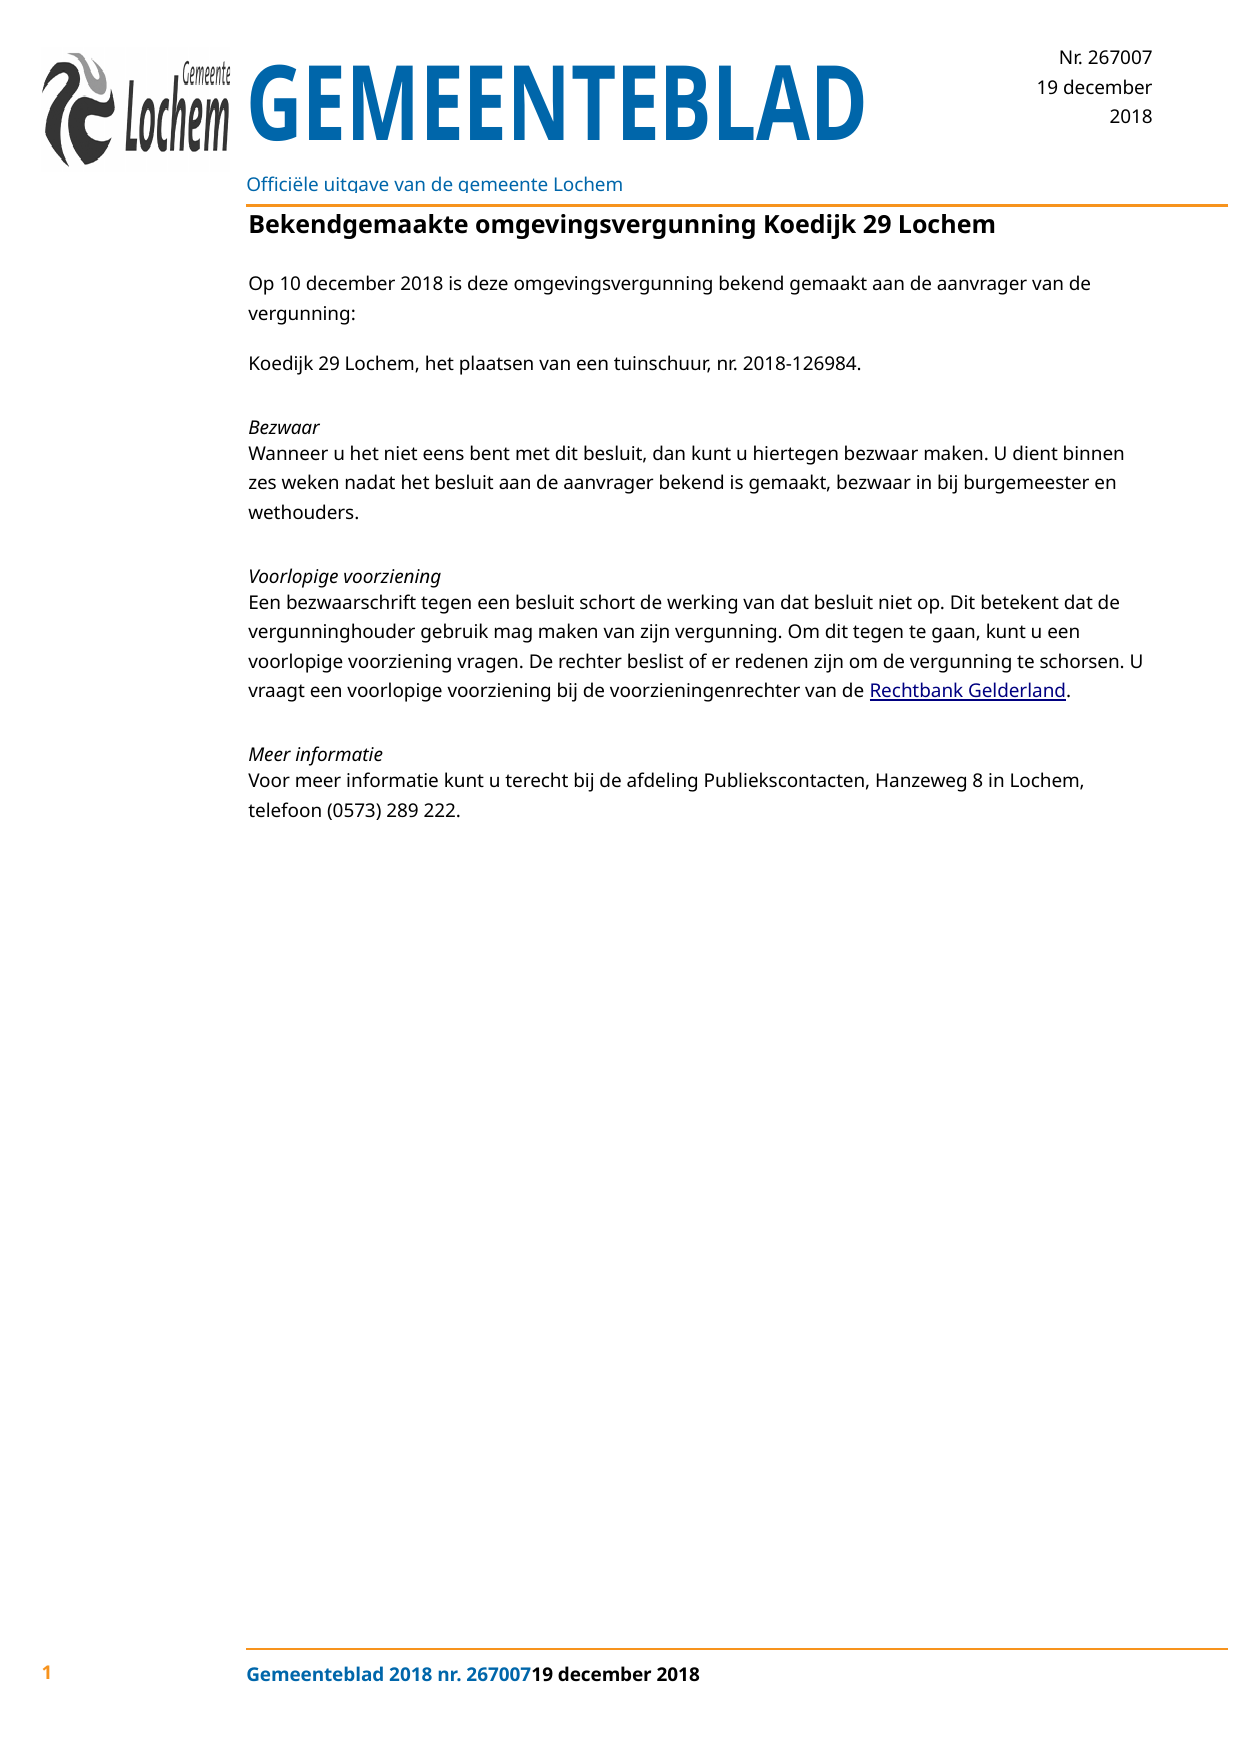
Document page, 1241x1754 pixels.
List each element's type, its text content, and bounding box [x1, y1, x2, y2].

picture [41, 47, 231, 172]
text Op 10 december 2018 is deze omgevingsvergunning bekend gemaakt aan de aanvrager van de vergunning: [248, 270, 1152, 326]
text Bekendgemaakte omgevingsvergunning Koedijk 29 Lochem [248, 207, 1152, 241]
text Voorlopige voorziening [248, 563, 1152, 589]
text Meer informatie [248, 742, 1152, 767]
text Een bezwaarschrift tegen een besluit schort de werking van dat besluit niet op. Dit betekent dat de vergunninghouder gebruik mag maken van zijn vergunning. Om dit tegen te gaan, kunt u een voorlopige voorziening vragen. De rechter beslist of er redenen zijn om de vergunning te schorsen. U vraagt een voorlopige voorziening bij de voorzieningenrechter van de Rechtbank Gelderland. [248, 589, 1152, 703]
text Bezwaar [248, 414, 1152, 440]
text Koedijk 29 Lochem, het plaatsen van een tuinschuur, nr. 2018-126984. [248, 350, 1152, 376]
text Voor meer informatie kunt u terecht bij de afdeling Publiekscontacten, Hanzeweg 8 in Lochem, telefoon (0573) 289 222. [248, 767, 1152, 823]
text Wanneer u het niet eens bent met dit besluit, dan kunt u hiertegen bezwaar maken. U dient binnen zes weken nadat het besluit aan de aanvrager bekend is gemaakt, bezwaar in bij burgemeester en wethouders. [248, 440, 1152, 525]
